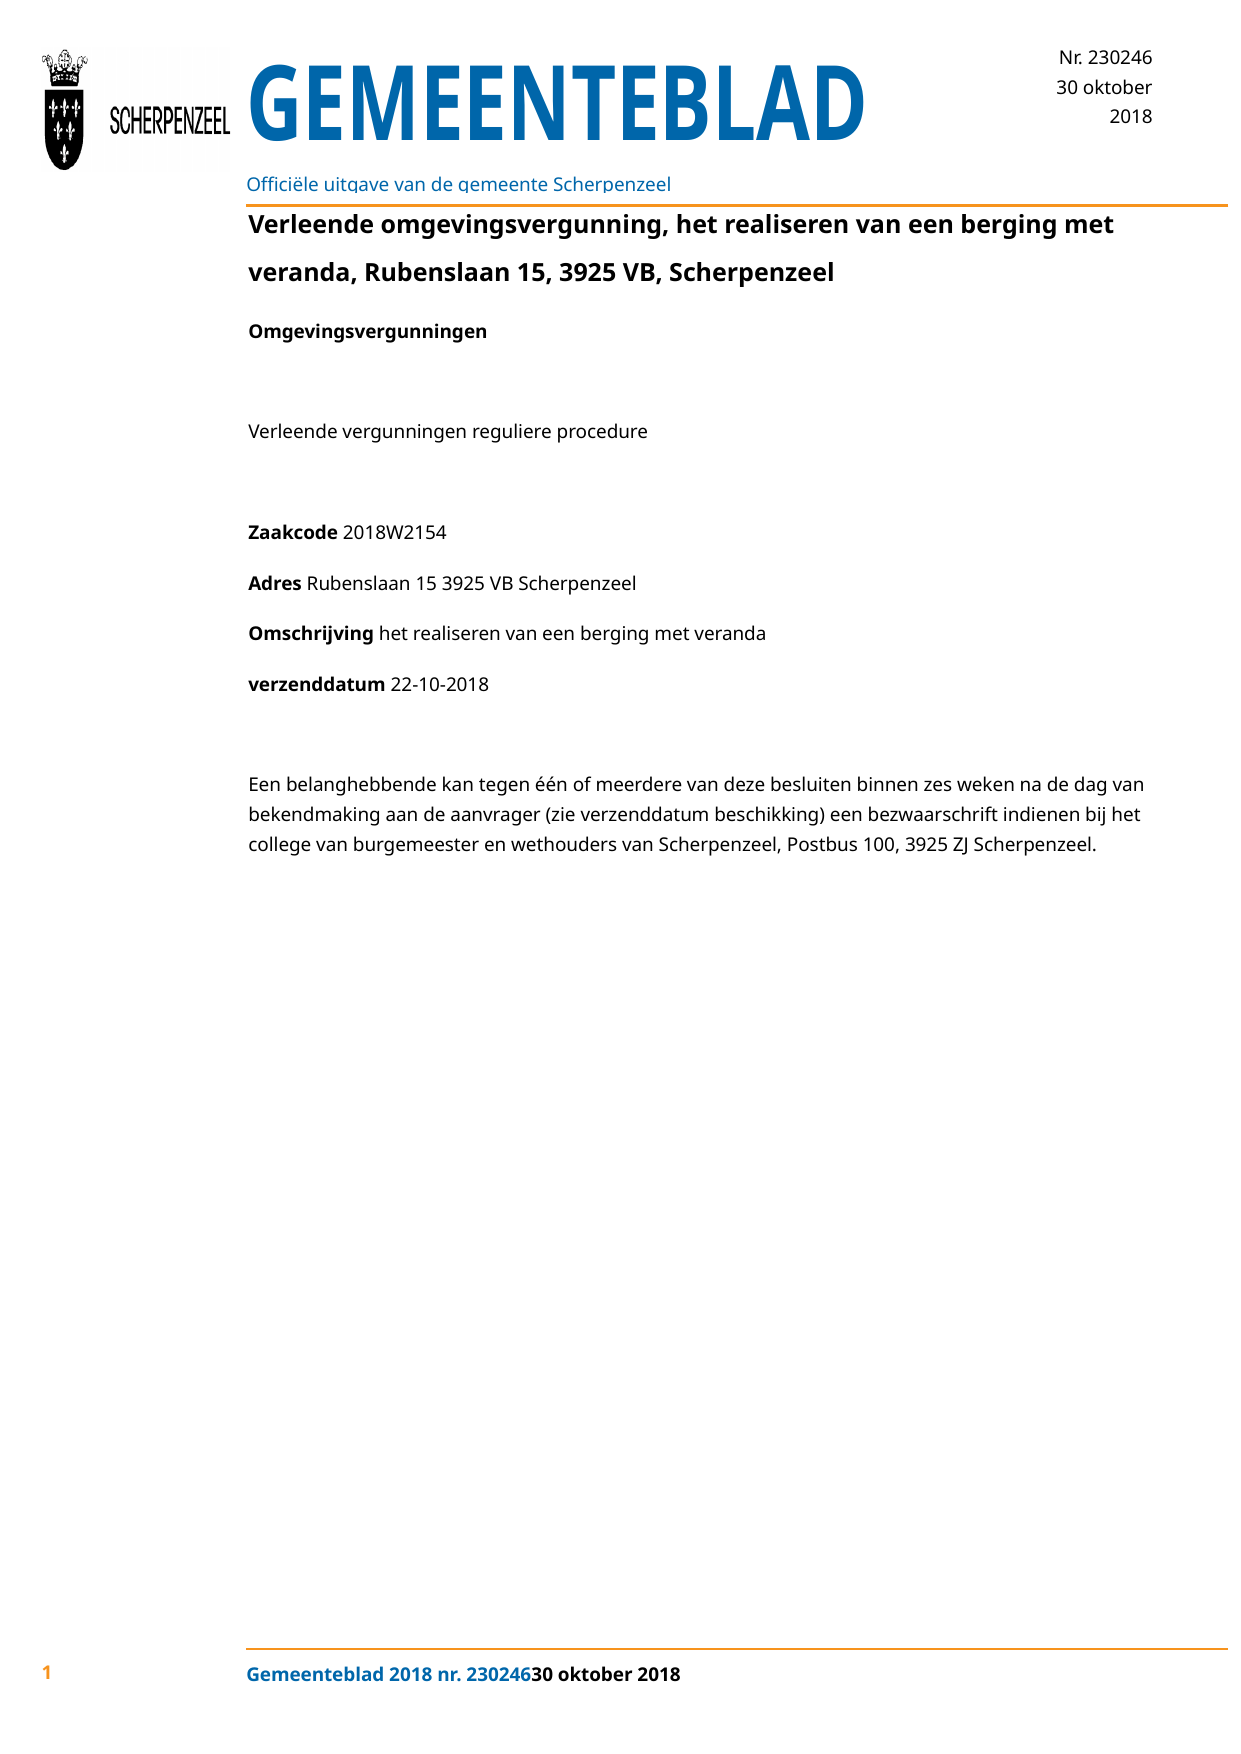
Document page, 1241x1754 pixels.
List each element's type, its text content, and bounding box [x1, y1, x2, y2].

picture [41, 47, 231, 172]
text Zaakcode 2018W2154 [248, 519, 1152, 545]
text Verleende omgevingsvergunning, het realiseren van een berging met veranda, Rubenslaan 15, 3925 VB, Scherpenzeel [248, 207, 1152, 288]
text Verleende vergunningen reguliere procedure [248, 419, 1152, 444]
text Een belanghebbende kan tegen één of meerdere van deze besluiten binnen zes weken na de dag van bekendmaking aan de aanvrager (zie verzenddatum beschikking) een bezwaarschrift indienen bij het college van burgemeester en wethouders van Scherpenzeel, Postbus 100, 3925 ZJ Scherpenzeel. [248, 772, 1152, 857]
text Omschrijving het realiseren van een berging met veranda [248, 620, 1152, 646]
text Adres Rubenslaan 15 3925 VB Scherpenzeel [248, 570, 1152, 596]
text Omgevingsvergunningen [248, 318, 1152, 344]
text verzenddatum 22-10-2018 [248, 671, 1152, 697]
